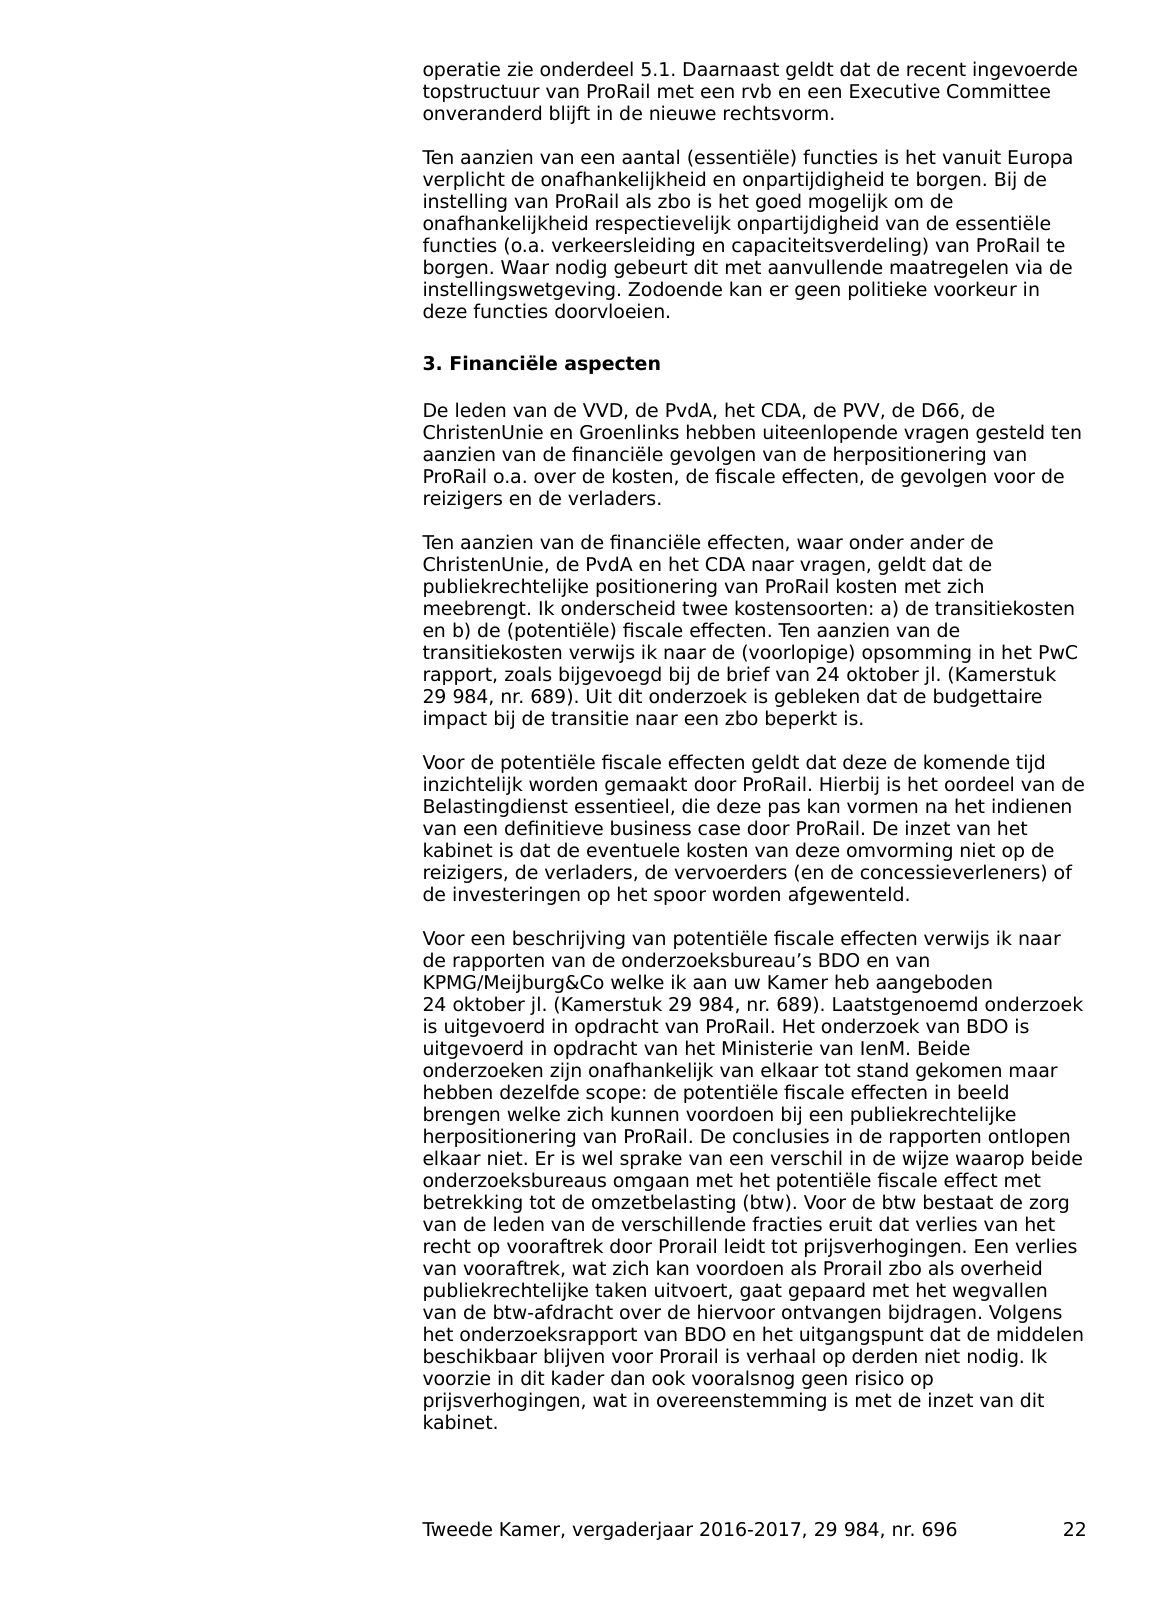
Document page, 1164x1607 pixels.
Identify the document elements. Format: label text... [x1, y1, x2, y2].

text Ten aanzien van een aantal (essentiële) functies is het vanuit Europa verplicht de onafhankelijkheid en onpartijdigheid te borgen. Bij de instelling van ProRail als zbo is het goed mogelijk om de onafhankelijkheid respectievelijk onpartijdigheid van de essentiële functies (o.a. verkeersleiding en capaciteitsverdeling) van ProRail te borgen. Waar nodig gebeurt dit met aanvullende maatregelen via de instellingswetgeving. Zodoende kan er geen politieke voorkeur in deze functies doorvloeien. [422, 147, 1087, 323]
text operatie zie onderdeel 5.1. Daarnaast geldt dat de recent ingevoerde topstructuur van ProRail met een rvb en een Executive Committee onveranderd blijft in de nieuwe rechtsvorm. [422, 59, 1087, 125]
text Ten aanzien van de financiële effecten, waar onder ander de ChristenUnie, de PvdA en het CDA naar vragen, geldt dat de publiekrechtelijke positionering van ProRail kosten met zich meebrengt. Ik onderscheid twee kostensoorten: a) de transitiekosten en b) de (potentiële) fiscale effecten. Ten aanzien van de transitiekosten verwijs ik naar de (voorlopige) opsomming in het PwC rapport, zoals bijgevoegd bij de brief van 24 oktober jl. (Kamerstuk 29 984, nr. 689). Uit dit onderzoek is gebleken dat de budgettaire impact bij de transitie naar een zbo beperkt is. [422, 532, 1087, 730]
text Voor een beschrijving van potentiële fiscale effecten verwijs ik naar de rapporten van de onderzoeksbureau’s BDO en van KPMG/Meijburg&Co welke ik aan uw Kamer heb aangeboden 24 oktober jl. (Kamerstuk 29 984, nr. 689). Laatstgenoemd onderzoek is uitgevoerd in opdracht van ProRail. Het onderzoek van BDO is uitgevoerd in opdracht van het Ministerie van IenM. Beide onderzoeken zijn onafhankelijk van elkaar tot stand gekomen maar hebben dezelfde scope: de potentiële fiscale effecten in beeld brengen welke zich kunnen voordoen bij een publiekrechtelijke herpositionering van ProRail. De conclusies in de rapporten ontlopen elkaar niet. Er is wel sprake van een verschil in de wijze waarop beide onderzoeksbureaus omgaan met het potentiële fiscale effect met betrekking tot de omzetbelasting (btw). Voor de btw bestaat de zorg van de leden van de verschillende fracties eruit dat verlies van het recht op vooraftrek door Prorail leidt tot prijsverhogingen. Een verlies van vooraftrek, wat zich kan voordoen als Prorail zbo als overheid publiekrechtelijke taken uitvoert, gaat gepaard met het wegvallen van de btw-afdracht over de hiervoor ontvangen bijdragen. Volgens het onderzoeksrapport van BDO en het uitgangspunt dat de middelen beschikbaar blijven voor Prorail is verhaal op derden niet nodig. Ik voorzie in dit kader dan ook vooralsnog geen risico op prijsverhogingen, wat in overeenstemming is met de inzet van dit kabinet. [422, 928, 1087, 1434]
subtitle 3. Financiële aspecten [422, 353, 1087, 375]
text Voor de potentiële fiscale effecten geldt dat deze de komende tijd inzichtelijk worden gemaakt door ProRail. Hierbij is het oordeel van de Belastingdienst essentieel, die deze pas kan vormen na het indienen van een definitieve business case door ProRail. De inzet van het kabinet is dat de eventuele kosten van deze omvorming niet op de reizigers, de verladers, de vervoerders (en de concessieverleners) of de investeringen op het spoor worden afgewenteld. [422, 752, 1087, 906]
text De leden van de VVD, de PvdA, het CDA, de PVV, de D66, de ChristenUnie en Groenlinks hebben uiteenlopende vragen gesteld ten aanzien van de financiële gevolgen van de herpositionering van ProRail o.a. over de kosten, de fiscale effecten, de gevolgen voor de reizigers en de verladers. [422, 400, 1087, 510]
